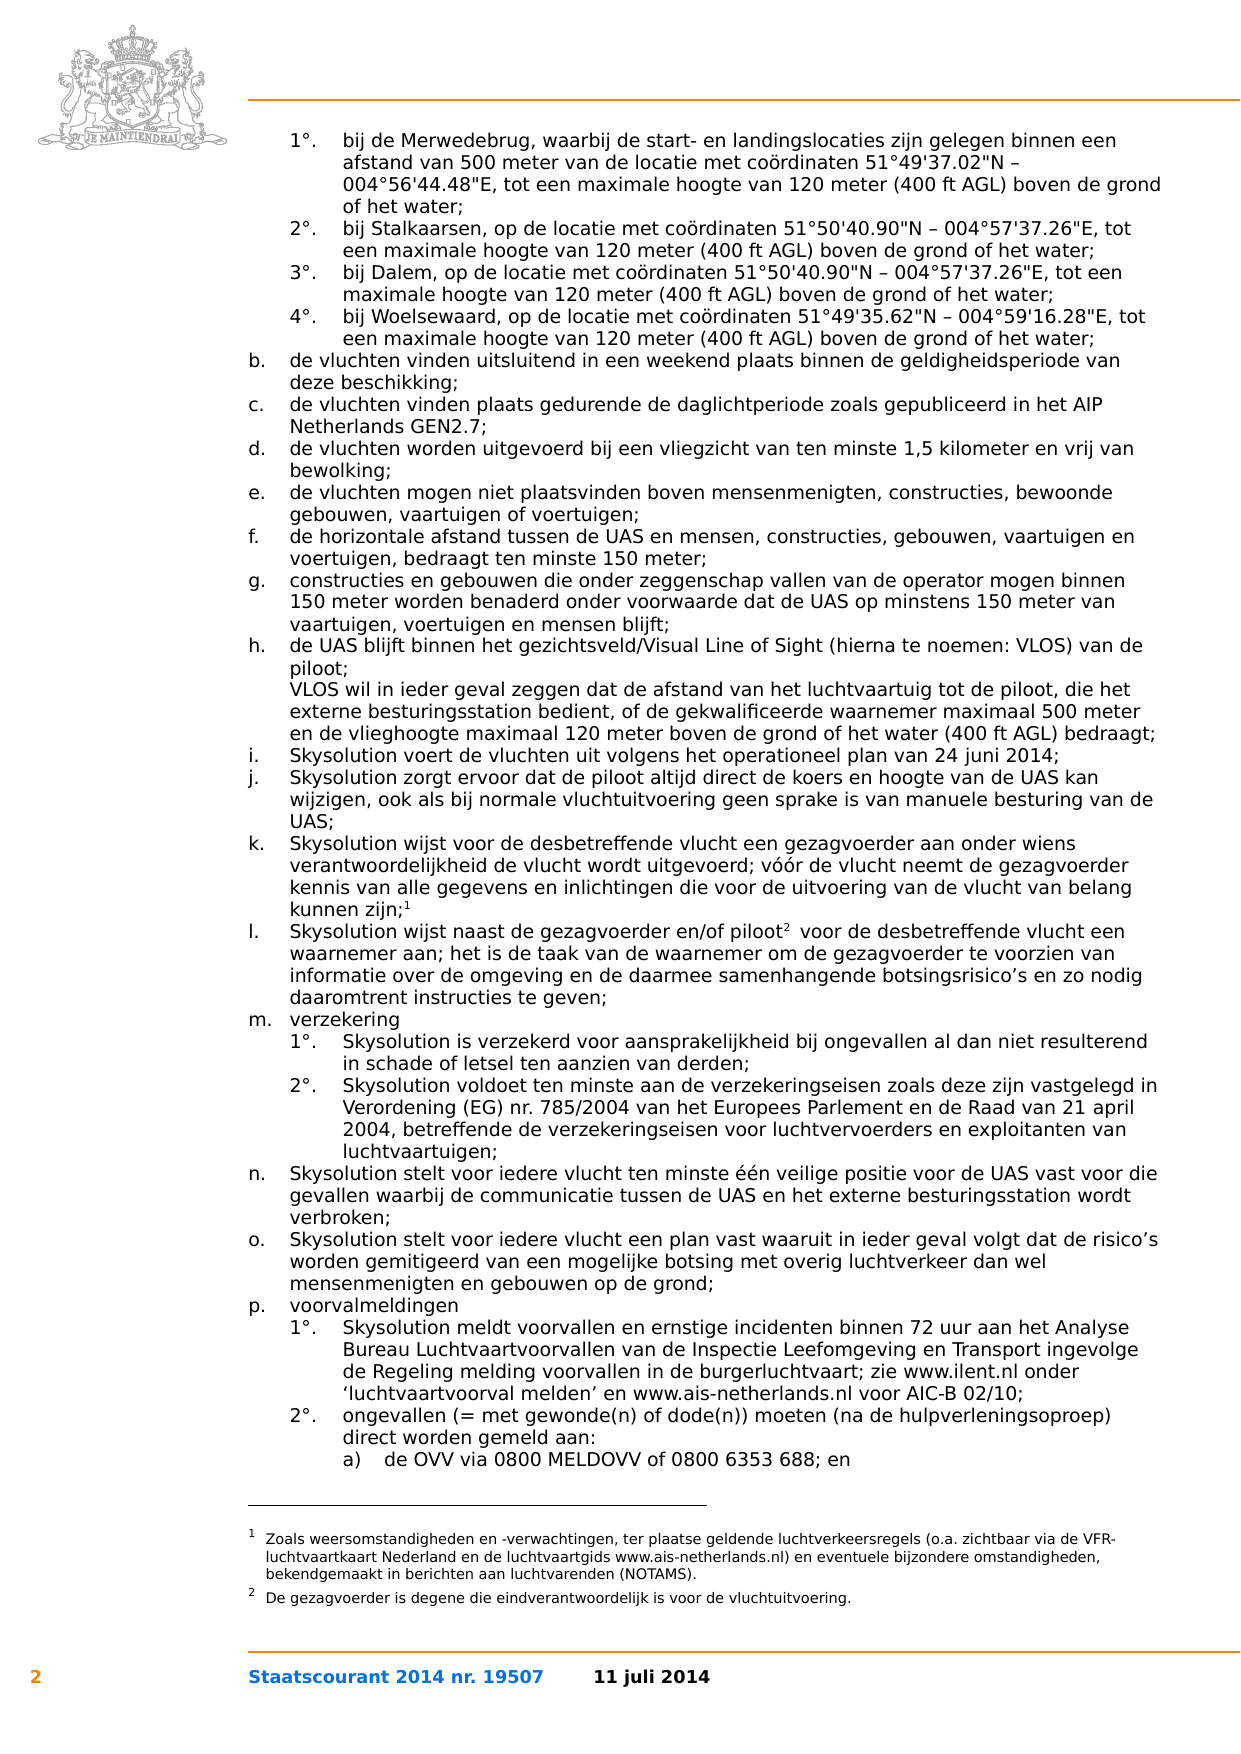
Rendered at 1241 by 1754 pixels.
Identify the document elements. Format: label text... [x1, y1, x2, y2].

text o. Skysolution stelt voor iedere vlucht een plan vast waaruit in ieder geval volgt dat de risico’s worden gemitigeerd van een mogelijke botsing met overig luchtverkeer dan wel mensenmenigten en gebouwen op de grond; [248, 1229, 1163, 1295]
text b. de vluchten vinden uitsluitend in een weekend plaats binnen de geldigheidsperiode van deze beschikking; [248, 350, 1163, 394]
text 1°. Skysolution is verzekerd voor aansprakelijkheid bij ongevallen al dan niet resulterend in schade of letsel ten aanzien van derden; [289, 1031, 1163, 1075]
text 1°. Skysolution meldt voorvallen en ernstige incidenten binnen 72 uur aan het Analyse Bureau Luchtvaartvoorvallen van de Inspectie Leefomgeving en Transport ingevolge de Regeling melding voorvallen in de burgerluchtvaart; zie www.ilent.nl onder ‘luchtvaartvoorval melden’ en www.ais-netherlands.nl voor AIC-B 02/10; [289, 1317, 1163, 1405]
text i. Skysolution voert de vluchten uit volgens het operationeel plan van 24 juni 2014; [248, 745, 1163, 767]
text 1°. bij de Merwedebrug, waarbij de start- en landingslocaties zijn gelegen binnen een afstand van 500 meter van de locatie met coördinaten 51°49'37.02"N – 004°56'44.48"E, tot een maximale hoogte van 120 meter (400 ft AGL) boven de grond of het water; [289, 130, 1163, 218]
text f. de horizontale afstand tussen de UAS en mensen, constructies, gebouwen, vaartuigen en voertuigen, bedraagt ten minste 150 meter; [248, 526, 1163, 569]
text n. Skysolution stelt voor iedere vlucht ten minste één veilige positie voor de UAS vast voor die gevallen waarbij de communicatie tussen de UAS en het externe besturingsstation wordt verbroken; [248, 1163, 1163, 1229]
text 4°. bij Woelsewaard, op de locatie met coördinaten 51°49'35.62"N – 004°59'16.28"E, tot een maximale hoogte van 120 meter (400 ft AGL) boven de grond of het water; [289, 306, 1163, 350]
text e. de vluchten mogen niet plaatsvinden boven mensenmenigten, constructies, bewoonde gebouwen, vaartuigen of voertuigen; [248, 482, 1163, 526]
text g. constructies en gebouwen die onder zeggenschap vallen van de operator mogen binnen 150 meter worden benaderd onder voorwaarde dat de UAS op minstens 150 meter van vaartuigen, voertuigen en mensen blijft; [248, 569, 1163, 635]
text h. de UAS blijft binnen het gezichtsveld/Visual Line of Sight (hierna te noemen: VLOS) van de piloot; [248, 635, 1163, 679]
text j. Skysolution zorgt ervoor dat de piloot altijd direct de koers en hoogte van de UAS kan wijzigen, ook als bij normale vluchtuitvoering geen sprake is van manuele besturing van de UAS; [248, 767, 1163, 833]
picture [38, 25, 227, 150]
text d. de vluchten worden uitgevoerd bij een vliegzicht van ten minste 1,5 kilometer en vrij van bewolking; [248, 438, 1163, 482]
text 2°. Skysolution voldoet ten minste aan de verzekeringseisen zoals deze zijn vastgelegd in Verordening (EG) nr. 785/2004 van het Europees Parlement en de Raad van 21 april 2004, betreffende de verzekeringseisen voor luchtvervoerders en exploitanten van luchtvaartuigen; [289, 1075, 1163, 1163]
text De gezagvoerder is degene die eindverantwoordelijk is voor de vluchtuitvoering. [248, 1586, 1163, 1608]
text Zoals weersomstandigheden en -verwachtingen, ter plaatse geldende luchtverkeersregels (o.a. zichtbaar via de VFR-luchtvaartkaart Nederland en de luchtvaartgids www.ais-netherlands.nl) en eventuele bijzondere omstandigheden, bekendgemaakt in berichten aan luchtvarenden (NOTAMS). [248, 1527, 1163, 1583]
text 2°. ongevallen (= met gewonde(n) of dode(n)) moeten (na de hulpverleningsoproep) direct worden gemeld aan: [289, 1405, 1163, 1449]
text p. voorvalmeldingen [248, 1295, 1163, 1317]
text l. Skysolution wijst naast de gezagvoerder en/of piloot voor de desbetreffende vlucht een waarnemer aan; het is de taak van de waarnemer om de gezagvoerder te voorzien van informatie over de omgeving en de daarmee samenhangende botsingsrisico’s en zo nodig daaromtrent instructies te geven; [248, 921, 1163, 1009]
text m. verzekering [248, 1009, 1163, 1031]
text VLOS wil in ieder geval zeggen dat de afstand van het luchtvaartuig tot de piloot, die het externe besturingsstation bedient, of de gekwalificeerde waarnemer maximaal 500 meter en de vlieghoogte maximaal 120 meter boven de grond of het water (400 ft AGL) bedraagt; [289, 679, 1163, 745]
text 3°. bij Dalem, op de locatie met coördinaten 51°50'40.90"N – 004°57'37.26"E, tot een maximale hoogte van 120 meter (400 ft AGL) boven de grond of het water; [289, 262, 1163, 306]
text k. Skysolution wijst voor de desbetreffende vlucht een gezagvoerder aan onder wiens verantwoordelijkheid de vlucht wordt uitgevoerd; vóór de vlucht neemt de gezagvoerder kennis van alle gegevens en inlichtingen die voor de uitvoering van de vlucht van belang kunnen zijn; [248, 833, 1163, 921]
text a) de OVV via 0800 MELDOVV of 0800 6353 688; en [342, 1449, 1163, 1471]
text c. de vluchten vinden plaats gedurende de daglichtperiode zoals gepubliceerd in het AIP Netherlands GEN2.7; [248, 394, 1163, 438]
text 2°. bij Stalkaarsen, op de locatie met coördinaten 51°50'40.90"N – 004°57'37.26"E, tot een maximale hoogte van 120 meter (400 ft AGL) boven de grond of het water; [289, 218, 1163, 262]
